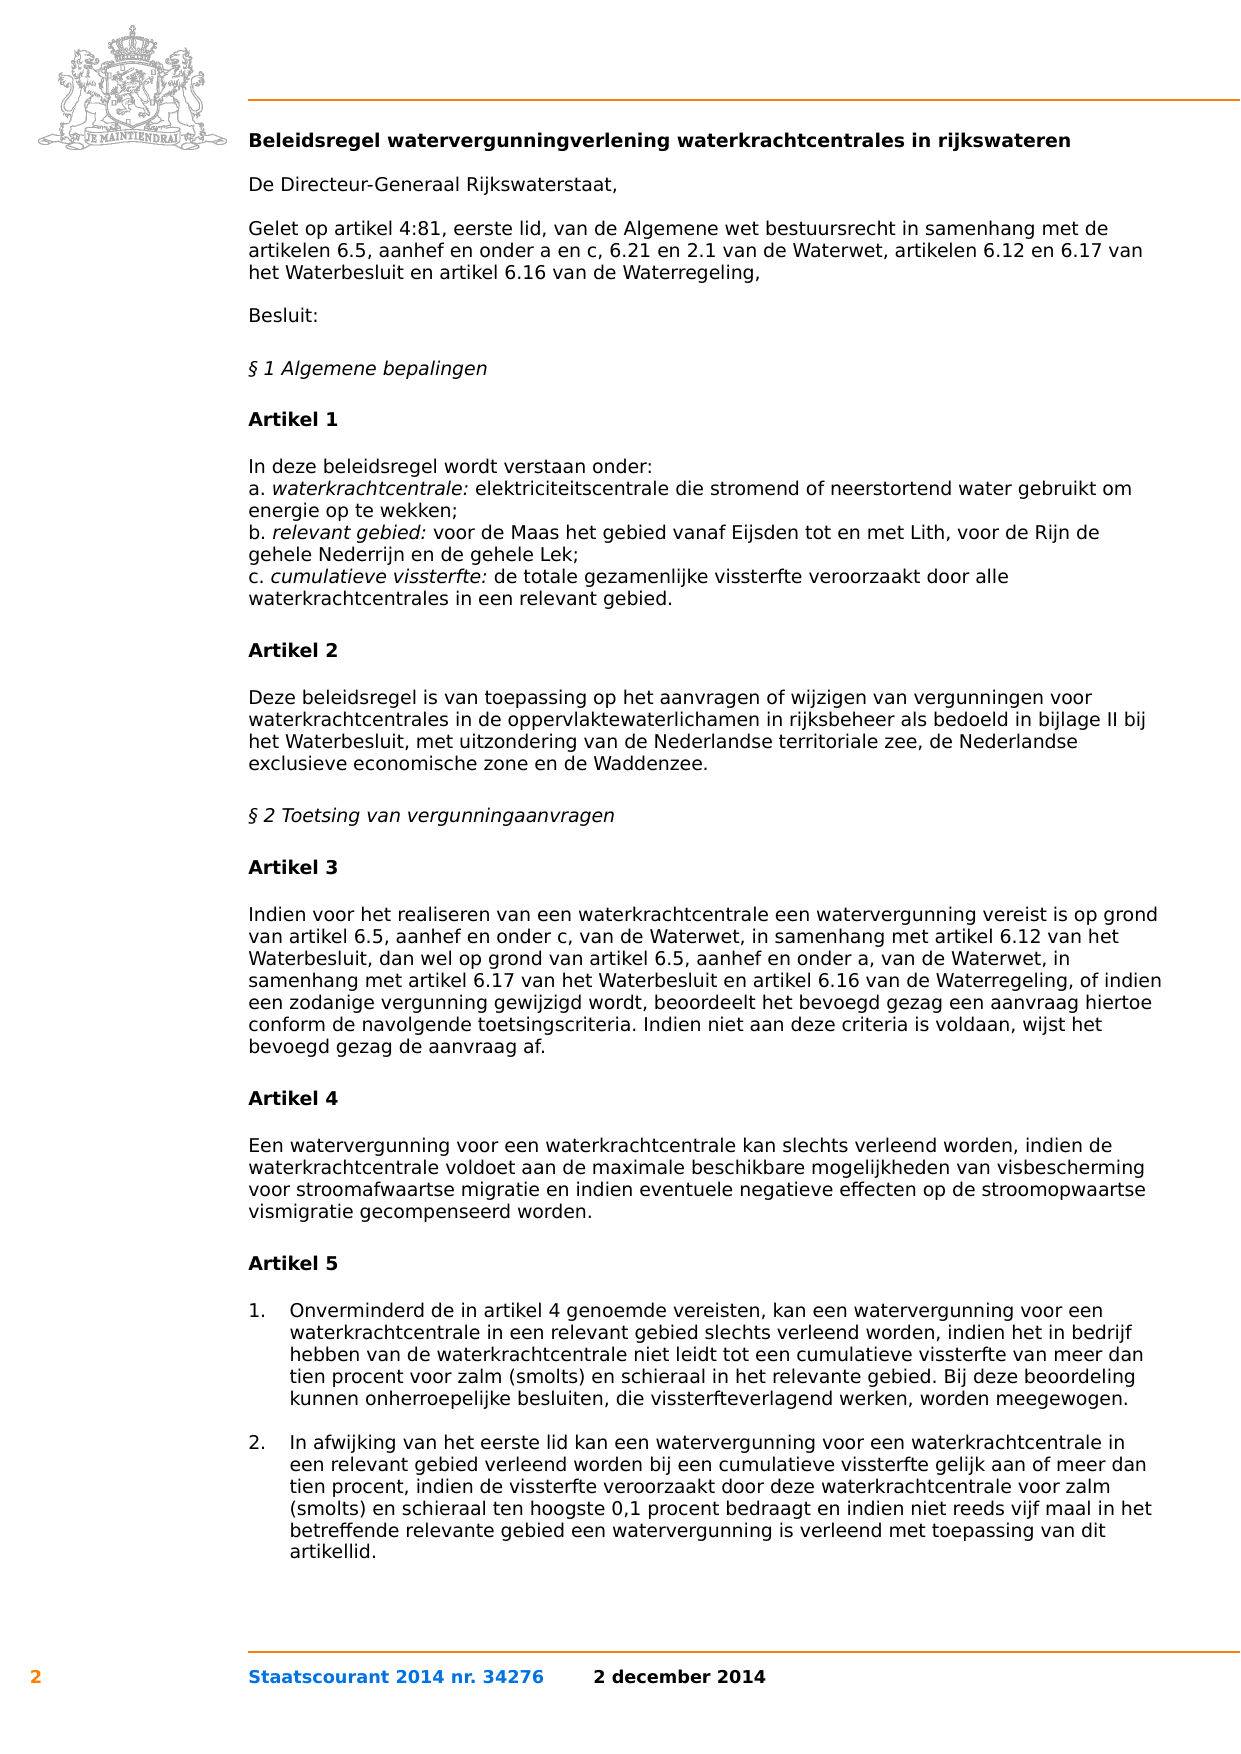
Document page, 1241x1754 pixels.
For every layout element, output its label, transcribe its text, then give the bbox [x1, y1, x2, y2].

text Indien voor het realiseren van een waterkrachtcentrale een watervergunning vereist is op grond van artikel 6.5, aanhef en onder c, van de Waterwet, in samenhang met artikel 6.12 van het Waterbesluit, dan wel op grond van artikel 6.5, aanhef en onder a, van de Waterwet, in samenhang met artikel 6.17 van het Waterbesluit en artikel 6.16 van de Waterregeling, of indien een zodanige vergunning gewijzigd wordt, beoordeelt het bevoegd gezag een aanvraag hiertoe conform de navolgende toetsingscriteria. Indien niet aan deze criteria is voldaan, wijst het bevoegd gezag de aanvraag af. [248, 904, 1163, 1058]
text Deze beleidsregel is van toepassing op het aanvragen of wijzigen van vergunningen voor waterkrachtcentrales in de oppervlaktewaterlichamen in rijksbeheer als bedoeld in bijlage II bij het Waterbesluit, met uitzondering van de Nederlandse territoriale zee, de Nederlandse exclusieve economische zone en de Waddenzee. [248, 687, 1163, 775]
text a. waterkrachtcentrale: elektriciteitscentrale die stromend of neerstortend water gebruikt om energie op te wekken; [248, 478, 1163, 522]
subtitle § 1 Algemene bepalingen [248, 357, 1163, 379]
text De Directeur-Generaal Rijkswaterstaat, [248, 174, 1163, 196]
text 1. Onverminderd de in artikel 4 genoemde vereisten, kan een watervergunning voor een waterkrachtcentrale in een relevant gebied slechts verleend worden, indien het in bedrijf hebben van de waterkrachtcentrale niet leidt tot een cumulatieve vissterfte van meer dan tien procent voor zalm (smolts) en schieraal in het relevante gebied. Bij deze beoordeling kunnen onherroepelijke besluiten, die vissterfteverlagend werken, worden meegewogen. [248, 1300, 1163, 1410]
text 2. In afwijking van het eerste lid kan een watervergunning voor een waterkrachtcentrale in een relevant gebied verleend worden bij een cumulatieve vissterfte gelijk aan of meer dan tien procent, indien de vissterfte veroorzaakt door deze waterkrachtcentrale voor zalm (smolts) en schieraal ten hoogste 0,1 procent bedraagt en indien niet reeds vijf maal in het betreffende relevante gebied een watervergunning is verleend met toepassing van dit artikellid. [248, 1432, 1163, 1563]
text In deze beleidsregel wordt verstaan onder: [248, 456, 1163, 478]
subtitle Artikel 2 [248, 640, 1163, 662]
subtitle Artikel 5 [248, 1253, 1163, 1275]
text Besluit: [248, 305, 1163, 327]
text Beleidsregel watervergunningverlening waterkrachtcentrales in rijkswateren [248, 130, 1163, 152]
text Gelet op artikel 4:81, eerste lid, van de Algemene wet bestuursrecht in samenhang met de artikelen 6.5, aanhef en onder a en c, 6.21 en 2.1 van de Waterwet, artikelen 6.12 en 6.17 van het Waterbesluit en artikel 6.16 van de Waterregeling, [248, 218, 1163, 283]
subtitle Artikel 4 [248, 1088, 1163, 1110]
text b. relevant gebied: voor de Maas het gebied vanaf Eijsden tot en met Lith, voor de Rijn de gehele Nederrijn en de gehele Lek; [248, 522, 1163, 566]
subtitle § 2 Toetsing van vergunningaanvragen [248, 805, 1163, 827]
text Een watervergunning voor een waterkrachtcentrale kan slechts verleend worden, indien de waterkrachtcentrale voldoet aan de maximale beschikbare mogelijkheden van visbescherming voor stroomafwaartse migratie en indien eventuele negatieve effecten op de stroomopwaartse vismigratie gecompenseerd worden. [248, 1135, 1163, 1223]
picture [38, 25, 227, 150]
subtitle Artikel 1 [248, 409, 1163, 431]
subtitle Artikel 3 [248, 857, 1163, 879]
text c. cumulatieve vissterfte: de totale gezamenlijke vissterfte veroorzaakt door alle waterkrachtcentrales in een relevant gebied. [248, 566, 1163, 610]
